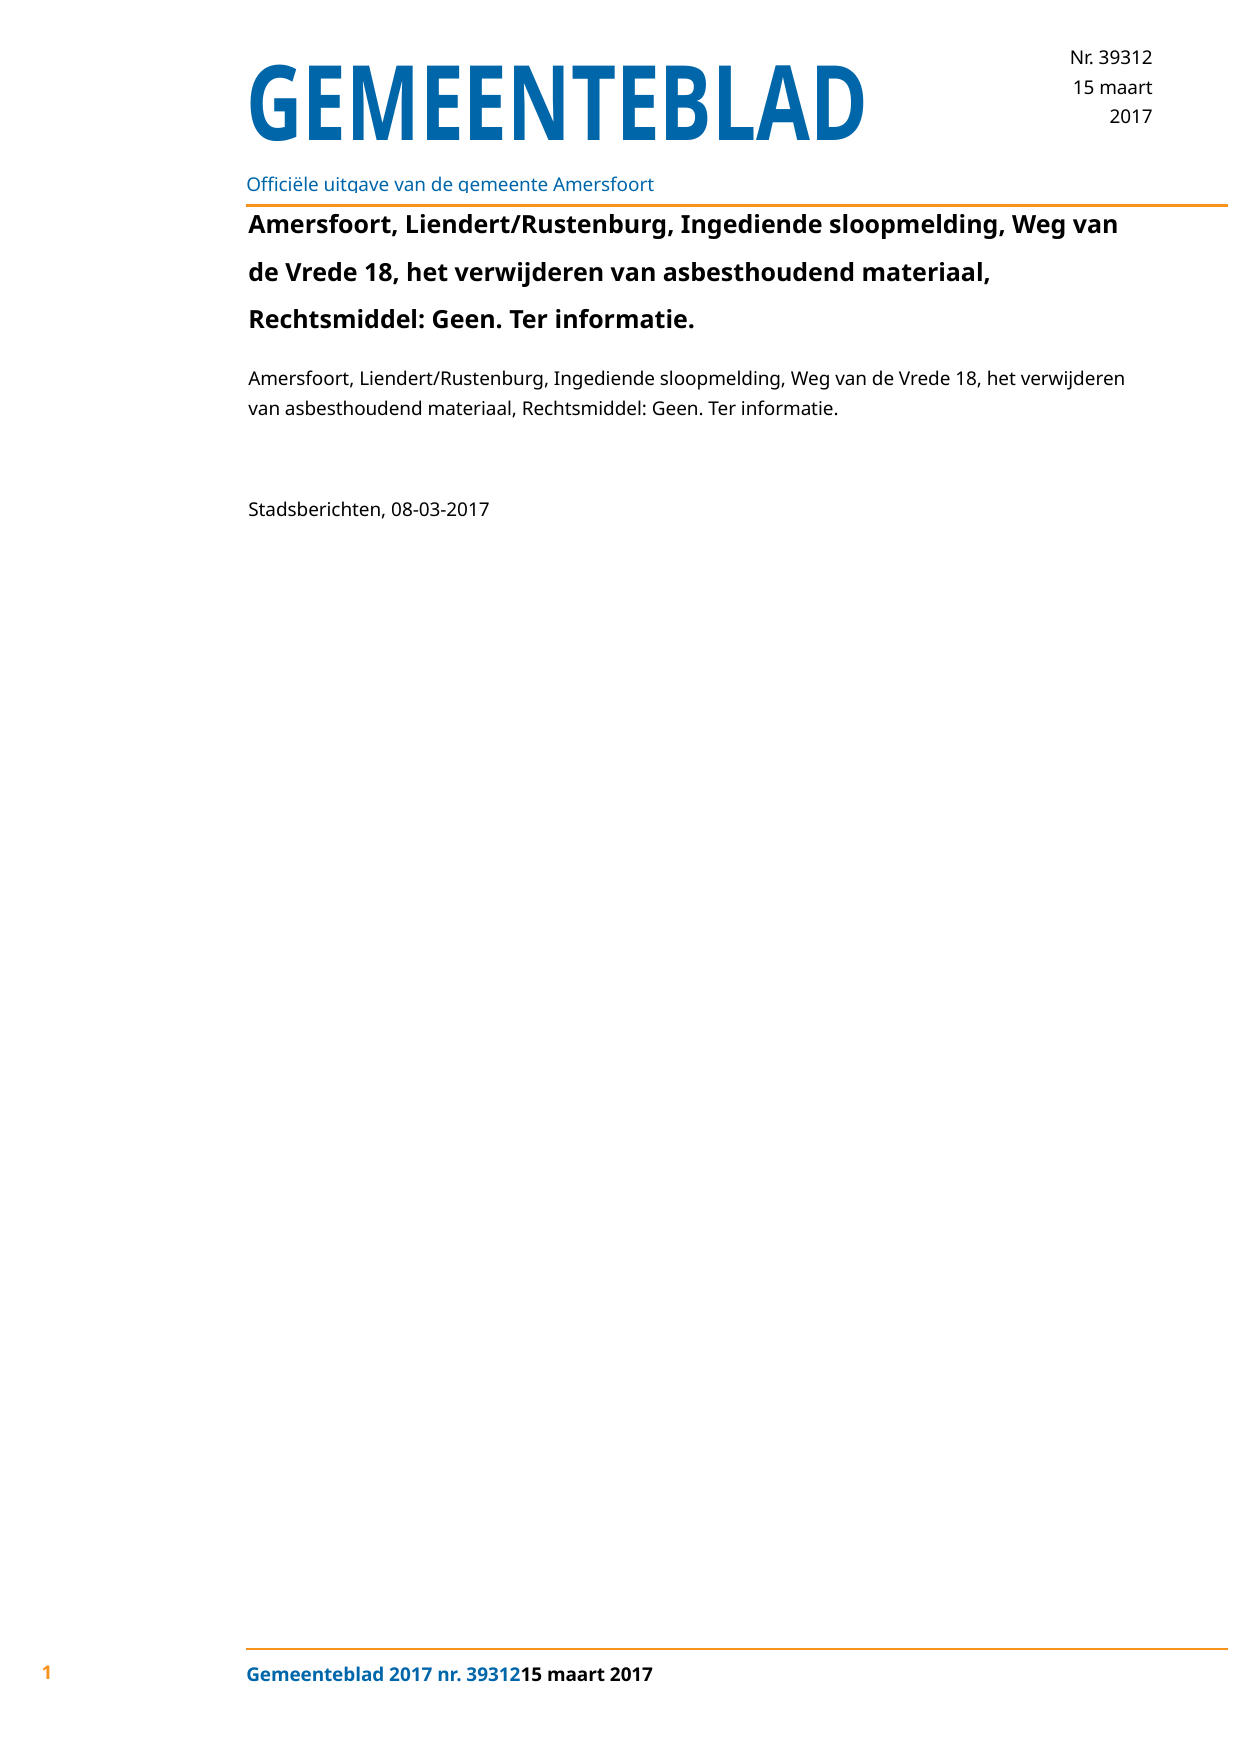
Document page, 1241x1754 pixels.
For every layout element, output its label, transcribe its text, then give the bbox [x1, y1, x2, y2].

picture [41, 47, 231, 172]
text Amersfoort, Liendert/Rustenburg, Ingediende sloopmelding, Weg van de Vrede 18, het verwijderen van asbesthoudend materiaal, Rechtsmiddel: Geen. Ter informatie. [248, 366, 1152, 421]
text Stadsberichten, 08-03-2017 [248, 496, 1152, 522]
text Amersfoort, Liendert/Rustenburg, Ingediende sloopmelding, Weg van de Vrede 18, het verwijderen van asbesthoudend materiaal, Rechtsmiddel: Geen. Ter informatie. [248, 207, 1152, 336]
